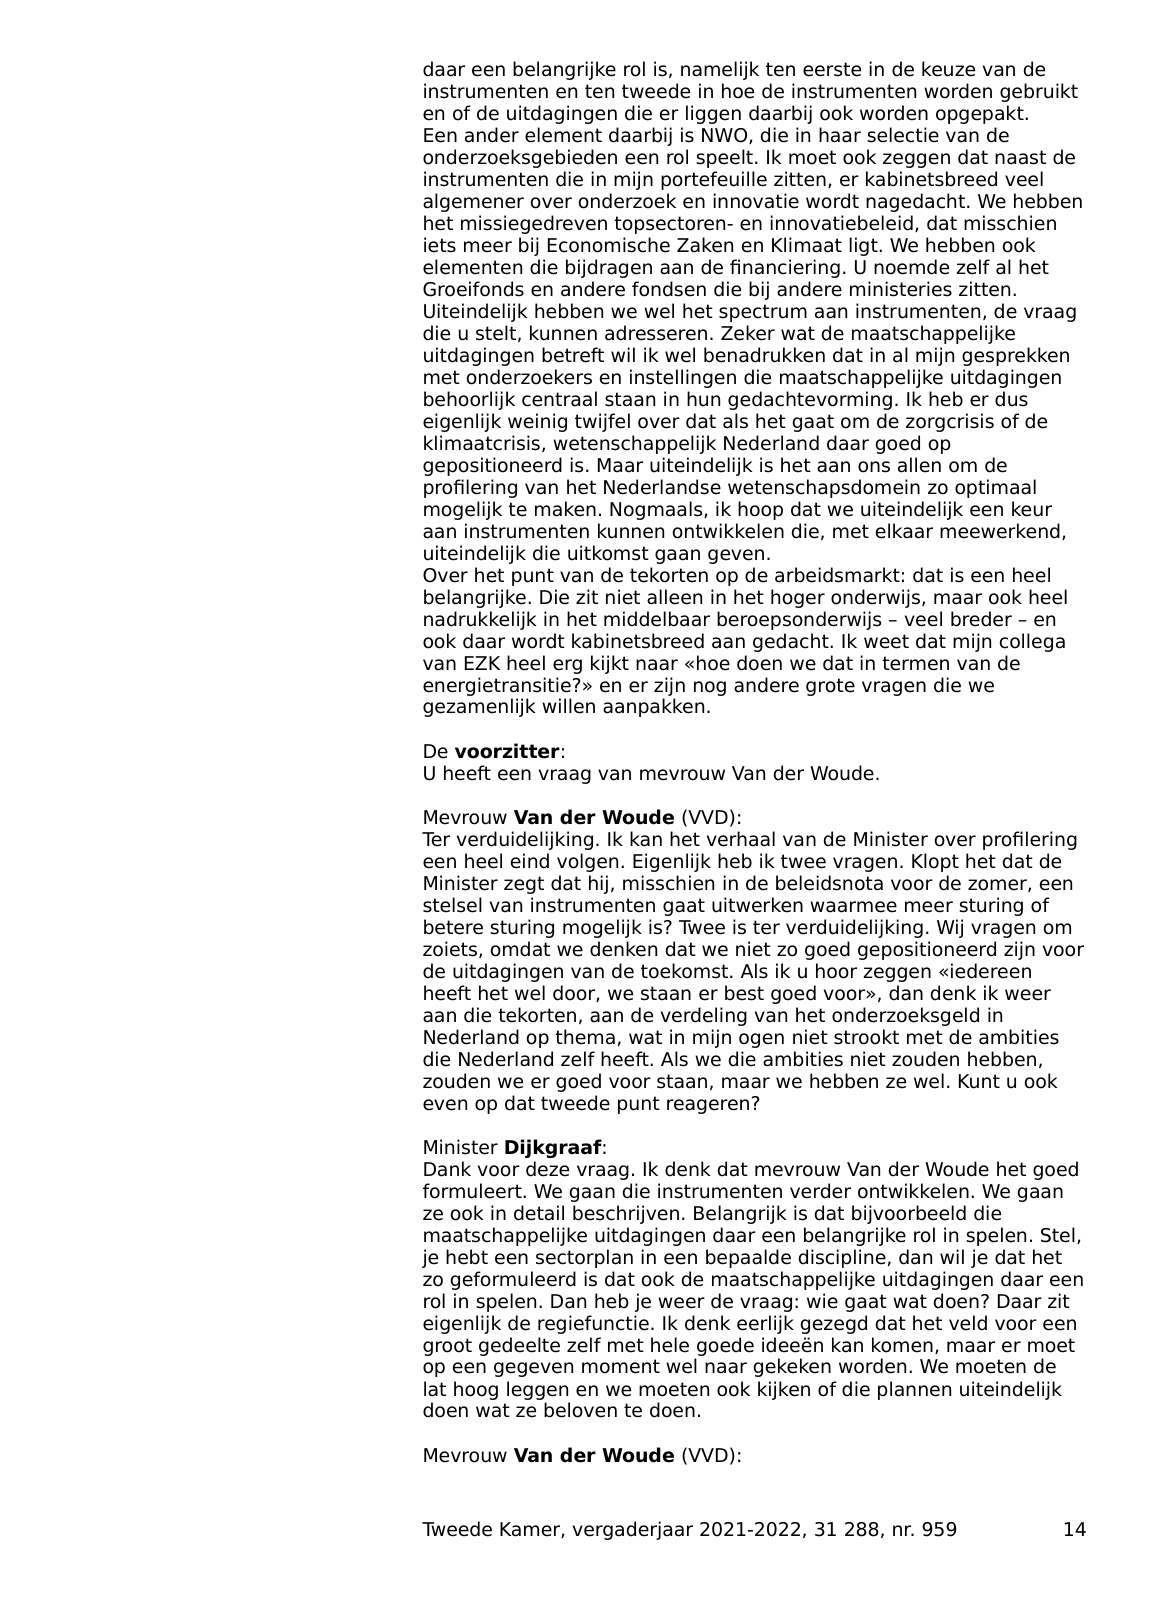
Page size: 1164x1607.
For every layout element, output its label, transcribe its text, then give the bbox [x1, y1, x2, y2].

text Minister Dijkgraaf: [422, 1137, 1087, 1159]
text U heeft een vraag van mevrouw Van der Woude. [422, 763, 1087, 784]
text Mevrouw Van der Woude (VVD): [422, 1444, 1087, 1467]
text Dank voor deze vraag. Ik denk dat mevrouw Van der Woude het goed formuleert. We gaan die instrumenten verder ontwikkelen. We gaan ze ook in detail beschrijven. Belangrijk is dat bijvoorbeeld die maatschappelijke uitdagingen daar een belangrijke rol in spelen. Stel, je hebt een sectorplan in een bepaalde discipline, dan wil je dat het zo geformuleerd is dat ook de maatschappelijke uitdagingen daar een rol in spelen. Dan heb je weer de vraag: wie gaat wat doen? Daar zit eigenlijk de regiefunctie. Ik denk eerlijk gezegd dat het veld voor een groot gedeelte zelf met hele goede ideeën kan komen, maar er moet op een gegeven moment wel naar gekeken worden. We moeten de lat hoog leggen en we moeten ook kijken of die plannen uiteindelijk doen wat ze beloven te doen. [422, 1159, 1087, 1422]
text De voorzitter: [422, 741, 1087, 763]
text Ter verduidelijking. Ik kan het verhaal van de Minister over profilering een heel eind volgen. Eigenlijk heb ik twee vragen. Klopt het dat de Minister zegt dat hij, misschien in de beleidsnota voor de zomer, een stelsel van instrumenten gaat uitwerken waarmee meer sturing of betere sturing mogelijk is? Twee is ter verduidelijking. Wij vragen om zoiets, omdat we denken dat we niet zo goed gepositioneerd zijn voor de uitdagingen van de toekomst. Als ik u hoor zeggen «iedereen heeft het wel door, we staan er best goed voor», dan denk ik weer aan die tekorten, aan de verdeling van het onderzoeksgeld in Nederland op thema, wat in mijn ogen niet strookt met de ambities die Nederland zelf heeft. Als we die ambities niet zouden hebben, zouden we er goed voor staan, maar we hebben ze wel. Kunt u ook even op dat tweede punt reageren? [422, 829, 1087, 1114]
text Over het punt van de tekorten op de arbeidsmarkt: dat is een heel belangrijke. Die zit niet alleen in het hoger onderwijs, maar ook heel nadrukkelijk in het middelbaar beroepsonderwijs – veel breder – en ook daar wordt kabinetsbreed aan gedacht. Ik weet dat mijn collega van EZK heel erg kijkt naar «hoe doen we dat in termen van de energietransitie?» en er zijn nog andere grote vragen die we gezamenlijk willen aanpakken. [422, 564, 1087, 718]
text Mevrouw Van der Woude (VVD): [422, 807, 1087, 829]
text daar een belangrijke rol is, namelijk ten eerste in de keuze van de instrumenten en ten tweede in hoe de instrumenten worden gebruikt en of de uitdagingen die er liggen daarbij ook worden opgepakt. [422, 59, 1087, 125]
text Een ander element daarbij is NWO, die in haar selectie van de onderzoeksgebieden een rol speelt. Ik moet ook zeggen dat naast de instrumenten die in mijn portefeuille zitten, er kabinetsbreed veel algemener over onderzoek en innovatie wordt nagedacht. We hebben het missiegedreven topsectoren- en innovatiebeleid, dat misschien iets meer bij Economische Zaken en Klimaat ligt. We hebben ook elementen die bijdragen aan de financiering. U noemde zelf al het Groeifonds en andere fondsen die bij andere ministeries zitten. Uiteindelijk hebben we wel het spectrum aan instrumenten, de vraag die u stelt, kunnen adresseren. Zeker wat de maatschappelijke uitdagingen betreft wil ik wel benadrukken dat in al mijn gesprekken met onderzoekers en instellingen die maatschappelijke uitdagingen behoorlijk centraal staan in hun gedachtevorming. Ik heb er dus eigenlijk weinig twijfel over dat als het gaat om de zorgcrisis of de klimaatcrisis, wetenschappelijk Nederland daar goed op gepositioneerd is. Maar uiteindelijk is het aan ons allen om de profilering van het Nederlandse wetenschapsdomein zo optimaal mogelijk te maken. Nogmaals, ik hoop dat we uiteindelijk een keur aan instrumenten kunnen ontwikkelen die, met elkaar meewerkend, uiteindelijk die uitkomst gaan geven. [422, 125, 1087, 564]
